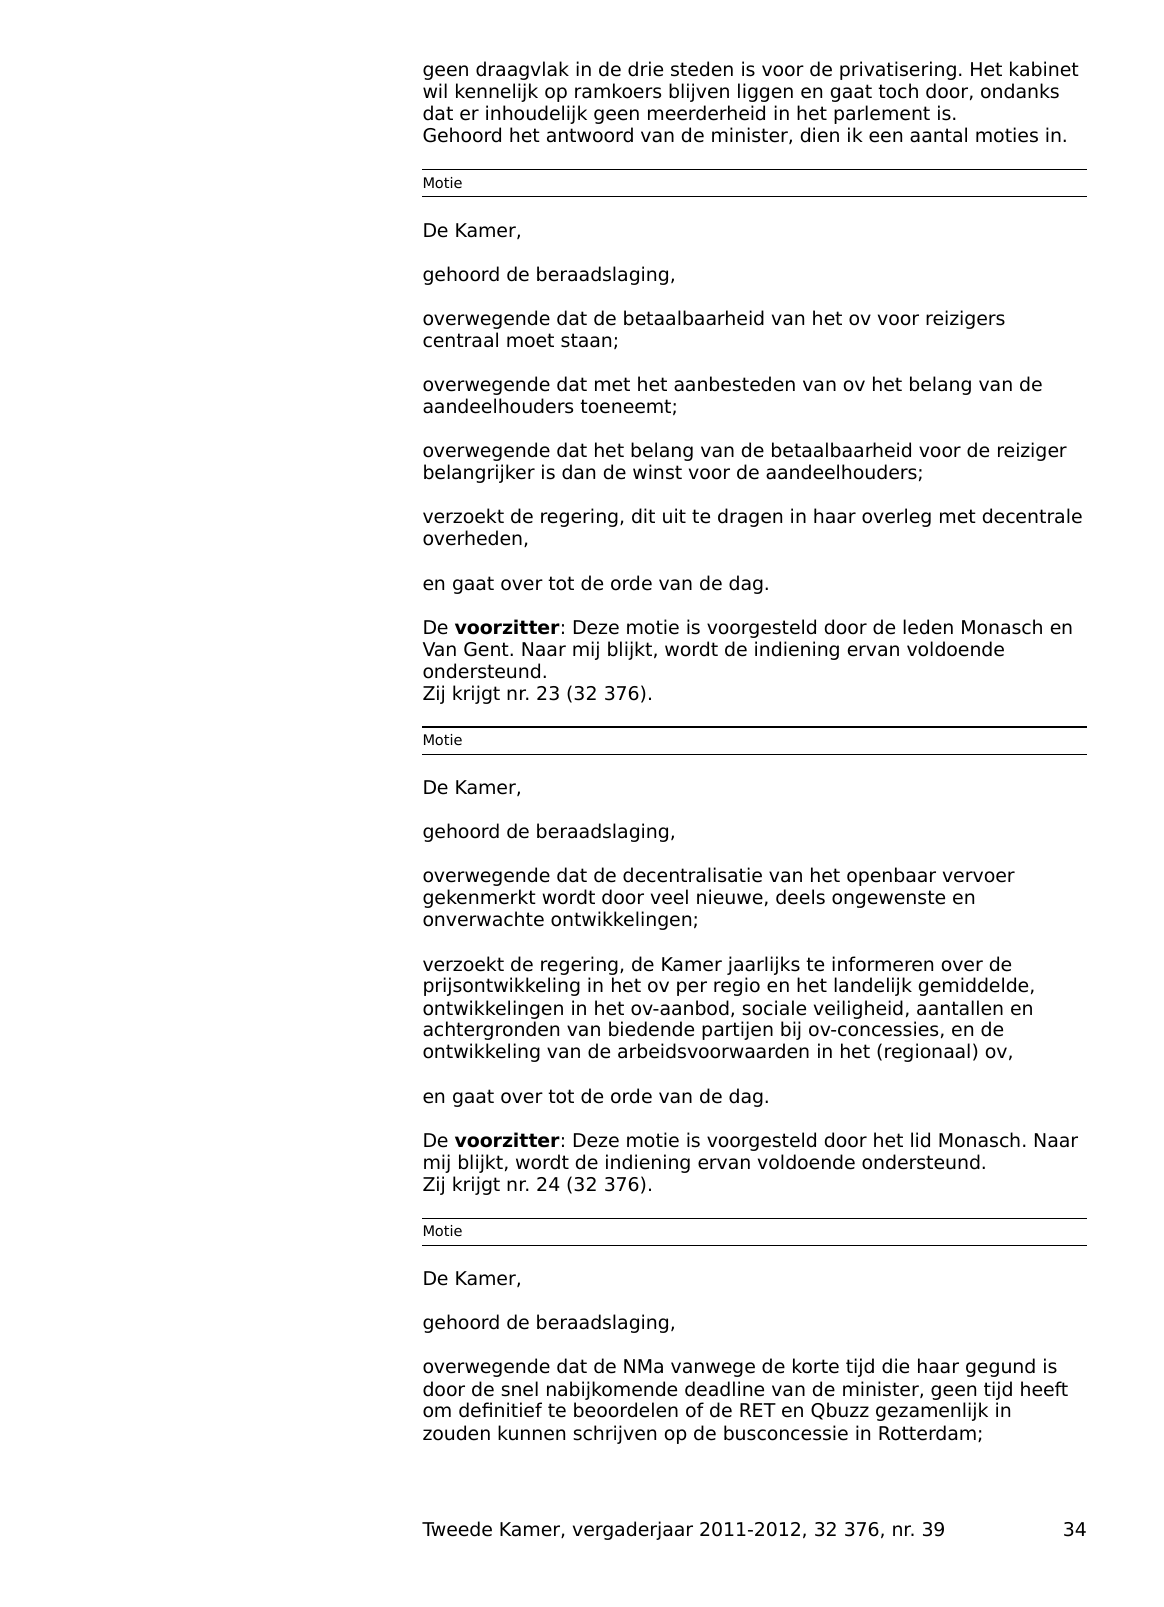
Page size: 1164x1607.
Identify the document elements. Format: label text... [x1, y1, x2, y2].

table_header Motie [422, 1219, 1087, 1245]
text overwegende dat de decentralisatie van het openbaar vervoer gekenmerkt wordt door veel nieuwe, deels ongewenste en onverwachte ontwikkelingen; [422, 865, 1087, 931]
text Gehoord het antwoord van de minister, dien ik een aantal moties in. [422, 125, 1087, 147]
text en gaat over tot de orde van de dag. [422, 1086, 1087, 1107]
text overwegende dat de betaalbaarheid van het ov voor reizigers centraal moet staan; [422, 308, 1087, 352]
text overwegende dat met het aanbesteden van ov het belang van de aandeelhouders toeneemt; [422, 374, 1087, 418]
table_header Motie [422, 728, 1087, 754]
text De voorzitter: Deze motie is voorgesteld door de leden Monasch en Van Gent. Naar mij blijkt, wordt de indiening ervan voldoende ondersteund. [422, 617, 1087, 682]
text De Kamer, [422, 219, 1087, 241]
text De Kamer, [422, 1268, 1087, 1290]
text gehoord de beraadslaging, [422, 264, 1087, 286]
text Zij krijgt nr. 23 (32 376). [422, 682, 1087, 704]
table_header Motie [422, 170, 1087, 196]
text gehoord de beraadslaging, [422, 1312, 1087, 1334]
text verzoekt de regering, de Kamer jaarlijks te informeren over de prijsontwikkeling in het ov per regio en het landelijk gemiddelde, ontwikkelingen in het ov-aanbod, sociale veiligheid, aantallen en achtergronden van biedende partijen bij ov-concessies, en de ontwikkeling van de arbeidsvoorwaarden in het (regionaal) ov, [422, 953, 1087, 1063]
text overwegende dat het belang van de betaalbaarheid voor de reiziger belangrijker is dan de winst voor de aandeelhouders; [422, 440, 1087, 484]
text verzoekt de regering, dit uit te dragen in haar overleg met decentrale overheden, [422, 506, 1087, 550]
text De voorzitter: Deze motie is voorgesteld door het lid Monasch. Naar mij blijkt, wordt de indiening ervan voldoende ondersteund. [422, 1130, 1087, 1174]
text Zij krijgt nr. 24 (32 376). [422, 1174, 1087, 1196]
text geen draagvlak in de drie steden is voor de privatisering. Het kabinet wil kennelijk op ramkoers blijven liggen en gaat toch door, ondanks dat er inhoudelijk geen meerderheid in het parlement is. [422, 59, 1087, 125]
text gehoord de beraadslaging, [422, 821, 1087, 843]
text en gaat over tot de orde van de dag. [422, 572, 1087, 594]
text overwegende dat de NMa vanwege de korte tijd die haar gegund is door de snel nabijkomende deadline van de minister, geen tijd heeft om definitief te beoordelen of de RET en Qbuzz gezamenlijk in zouden kunnen schrijven op de busconcessie in Rotterdam; [422, 1356, 1087, 1444]
text De Kamer, [422, 777, 1087, 799]
